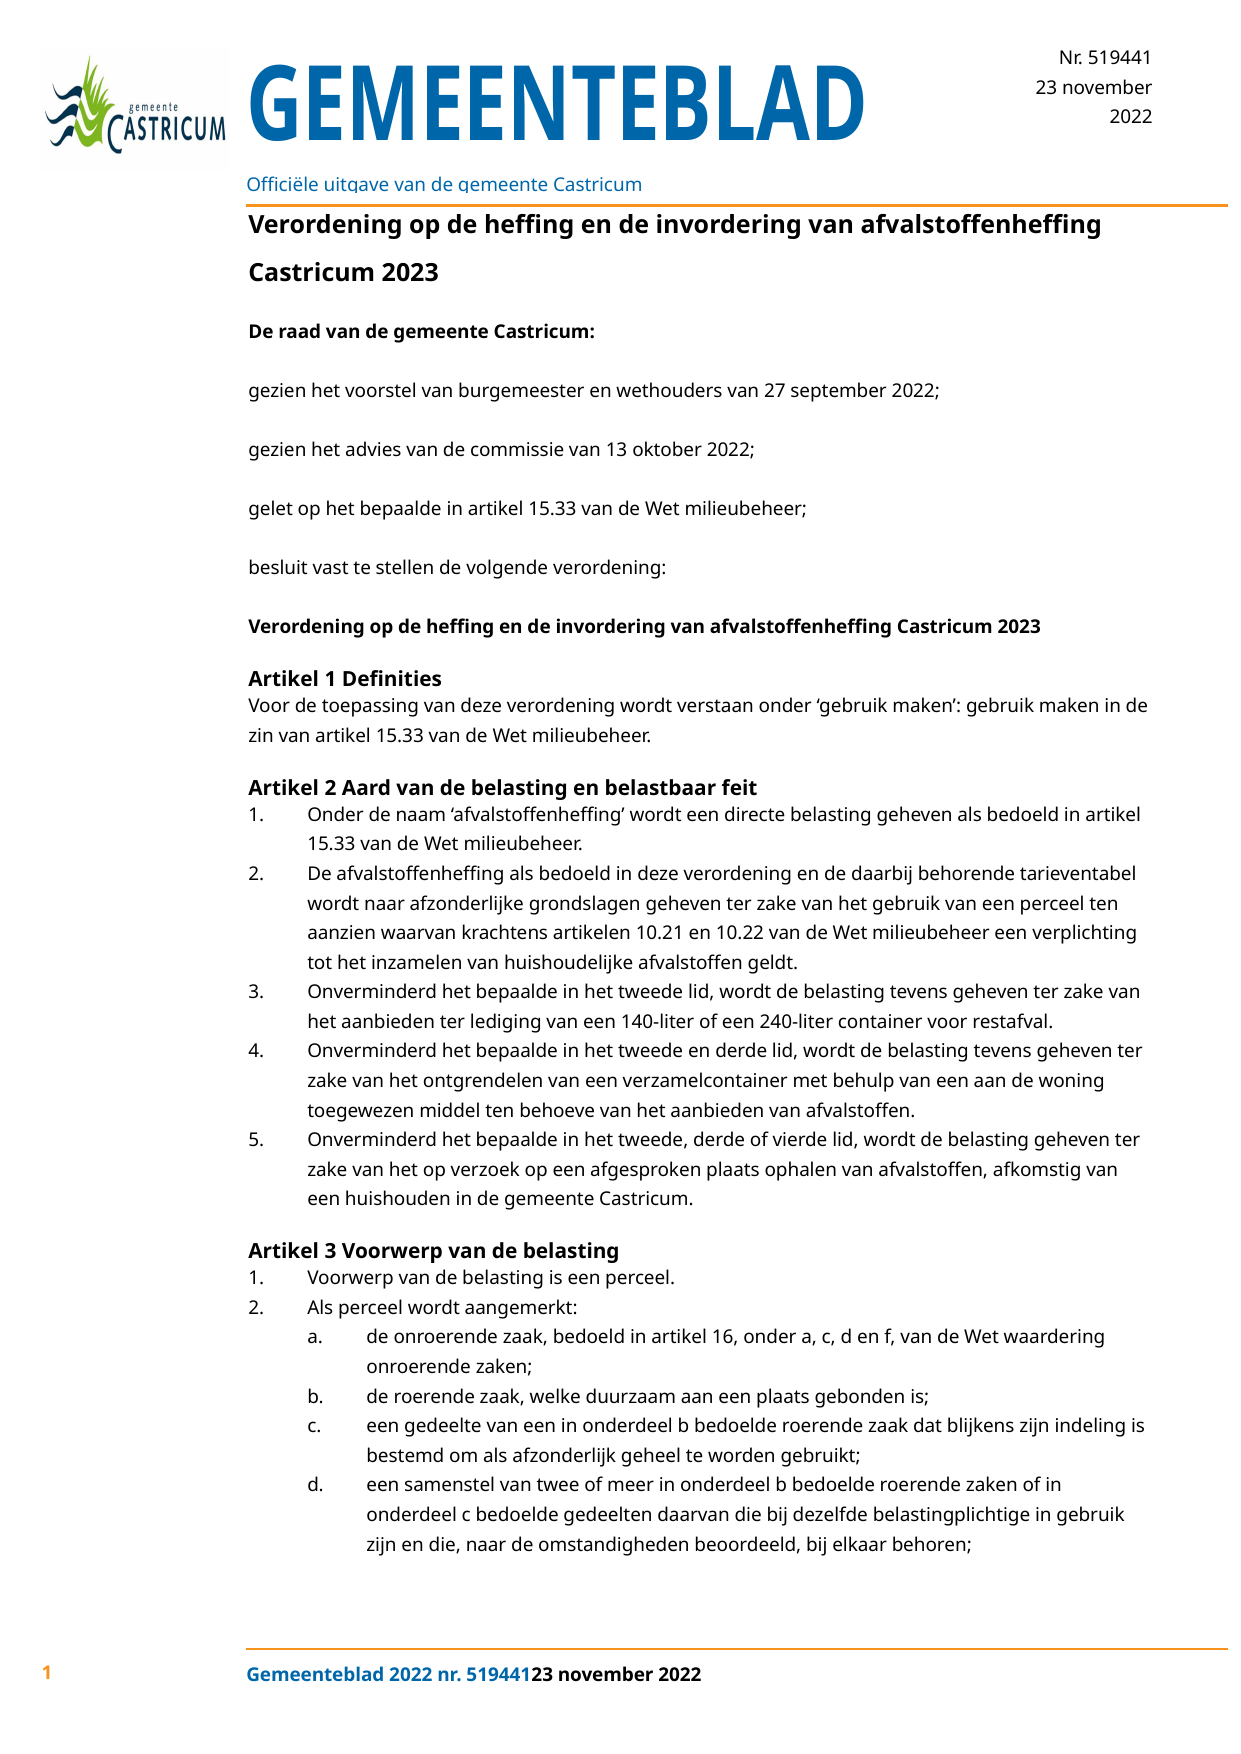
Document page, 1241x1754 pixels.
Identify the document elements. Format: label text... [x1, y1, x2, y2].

text Artikel 1 Definities [248, 664, 1152, 693]
list Als perceel wordt aangemerkt: [248, 1294, 1152, 1320]
list de onroerende zaak, bedoeld in artikel 16, onder a, c, d en f, van de Wet waardering onroerende zaken; [307, 1324, 1152, 1379]
picture [41, 47, 231, 172]
list een gedeelte van een in onderdeel b bedoelde roerende zaak dat blijkens zijn indeling is bestemd om als afzonderlijk geheel te worden gebruikt; [307, 1412, 1152, 1468]
list Onder de naam ‘afvalstoffenheffing’ wordt een directe belasting geheven als bedoeld in artikel 15.33 van de Wet milieubeheer. [248, 801, 1152, 856]
list Onverminderd het bepaalde in het tweede en derde lid, wordt de belasting tevens geheven ter zake van het ontgrendelen van een verzamelcontainer met behulp van een aan de woning toegewezen middel ten behoeve van het aanbieden van afvalstoffen. [248, 1038, 1152, 1123]
list Voorwerp van de belasting is een perceel. [248, 1264, 1152, 1290]
list de roerende zaak, welke duurzaam aan een plaats gebonden is; [307, 1383, 1152, 1408]
list De afvalstoffenheffing als bedoeld in deze verordening en de daarbij behorende tarieventabel wordt naar afzonderlijke grondslagen geheven ter zake van het gebruik van een perceel ten aanzien waarvan krachtens artikelen 10.21 en 10.22 van de Wet milieubeheer een verplichting tot het inzamelen van huishoudelijke afvalstoffen geldt. [248, 860, 1152, 975]
text Artikel 3 Voorwerp van de belasting [248, 1236, 1152, 1264]
text De raad van de gemeente Castricum: [248, 318, 1152, 344]
text gezien het voorstel van burgemeester en wethouders van 27 september 2022; [248, 377, 1152, 403]
text gelet op het bepaalde in artikel 15.33 van de Wet milieubeheer; [248, 495, 1152, 521]
list Onverminderd het bepaalde in het tweede, derde of vierde lid, wordt de belasting geheven ter zake van het op verzoek op een afgesproken plaats ophalen van afvalstoffen, afkomstig van een huishouden in de gemeente Castricum. [248, 1126, 1152, 1211]
text Verordening op de heffing en de invordering van afvalstoffenheffing Castricum 2023 [248, 207, 1152, 288]
text gezien het advies van de commissie van 13 oktober 2022; [248, 436, 1152, 462]
list Onverminderd het bepaalde in het tweede lid, wordt de belasting tevens geheven ter zake van het aanbieden ter lediging van een 140-liter of een 240-liter container voor restafval. [248, 978, 1152, 1034]
list een samenstel van twee of meer in onderdeel b bedoelde roerende zaken of in onderdeel c bedoelde gedeelten daarvan die bij dezelfde belastingplichtige in gebruik zijn en die, naar de omstandigheden beoordeeld, bij elkaar behoren; [307, 1472, 1152, 1556]
text besluit vast te stellen de volgende verordening: [248, 554, 1152, 580]
text Artikel 2 Aard van de belasting en belastbaar feit [248, 773, 1152, 801]
text Voor de toepassing van deze verordening wordt verstaan onder ‘gebruik maken’: gebruik maken in de zin van artikel 15.33 van de Wet milieubeheer. [248, 693, 1152, 748]
text Verordening op de heffing en de invordering van afvalstoffenheffing Castricum 2023 [248, 614, 1152, 639]
